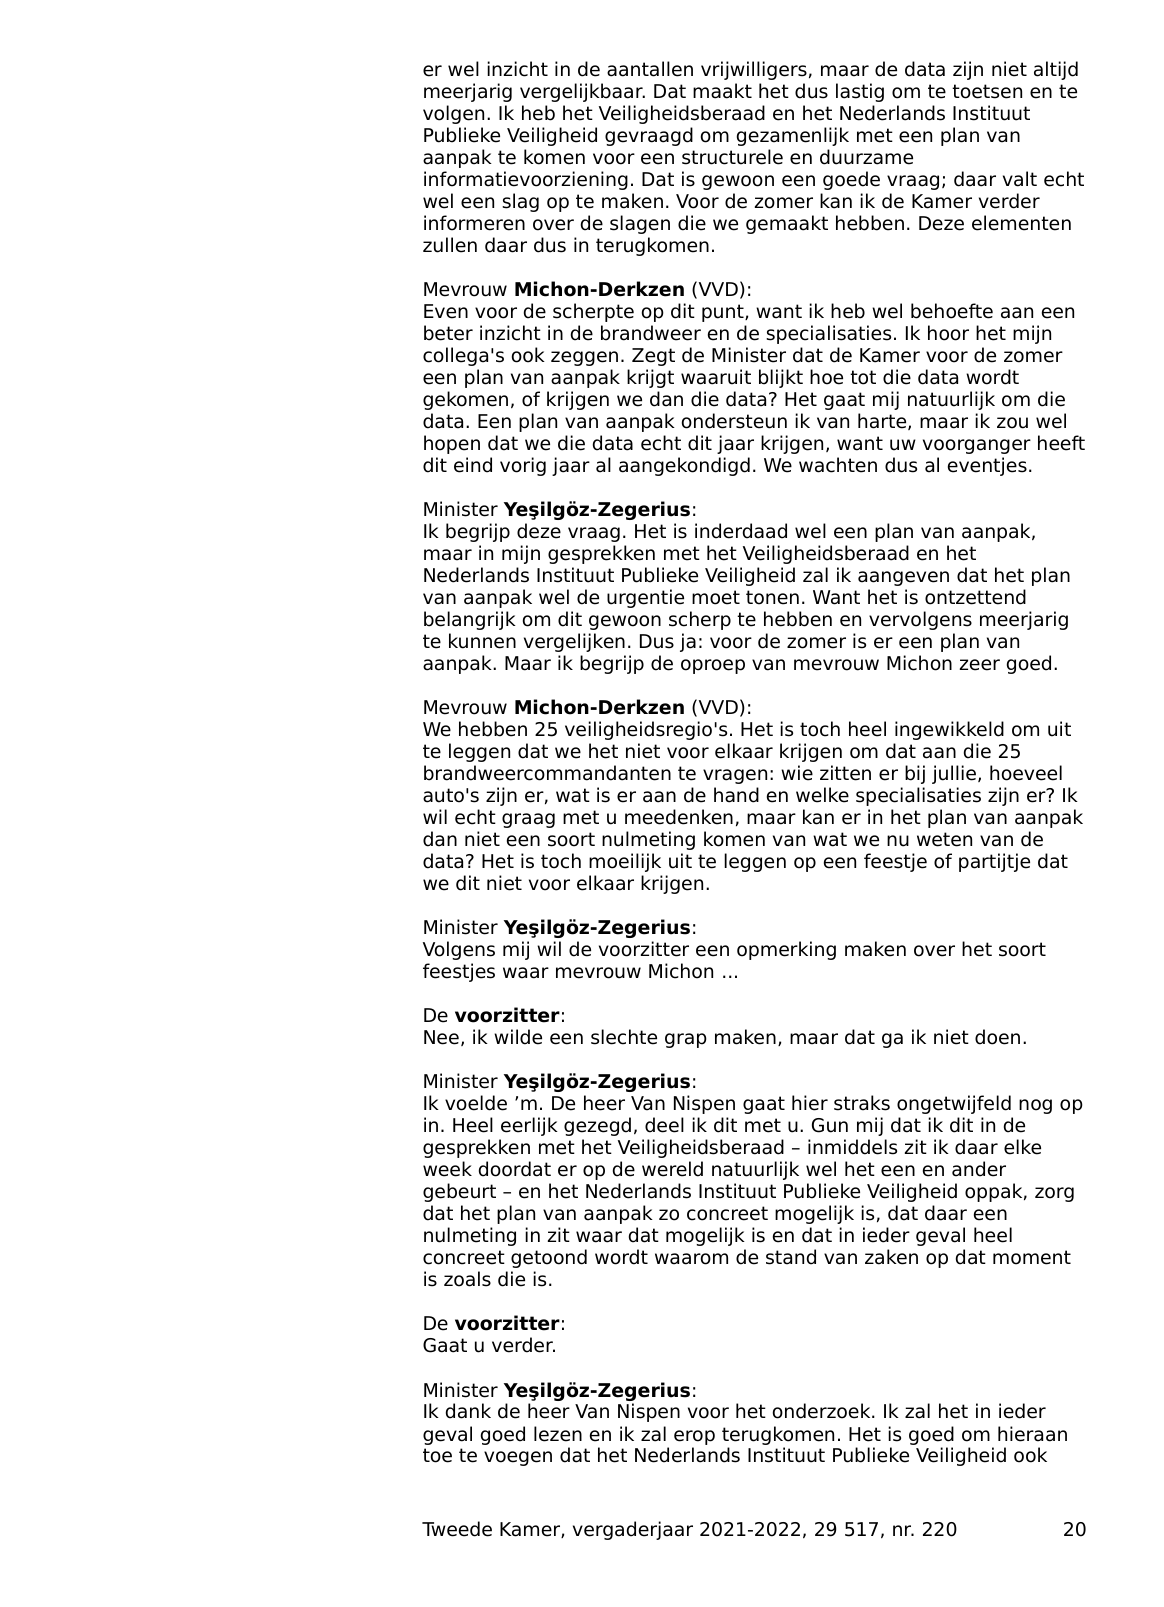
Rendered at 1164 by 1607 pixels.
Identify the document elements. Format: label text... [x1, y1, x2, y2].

text Volgens mij wil de voorzitter een opmerking maken over het soort feestjes waar mevrouw Michon ... [422, 939, 1087, 983]
text Even voor de scherpte op dit punt, want ik heb wel behoefte aan een beter inzicht in de brandweer en de specialisaties. Ik hoor het mijn collega's ook zeggen. Zegt de Minister dat de Kamer voor de zomer een plan van aanpak krijgt waaruit blijkt hoe tot die data wordt gekomen, of krijgen we dan die data? Het gaat mij natuurlijk om die data. Een plan van aanpak ondersteun ik van harte, maar ik zou wel hopen dat we die data echt dit jaar krijgen, want uw voorganger heeft dit eind vorig jaar al aangekondigd. We wachten dus al eventjes. [422, 301, 1087, 477]
text Ik begrijp deze vraag. Het is inderdaad wel een plan van aanpak, maar in mijn gesprekken met het Veiligheidsberaad en het Nederlands Instituut Publieke Veiligheid zal ik aangeven dat het plan van aanpak wel de urgentie moet tonen. Want het is ontzettend belangrijk om dit gewoon scherp te hebben en vervolgens meerjarig te kunnen vergelijken. Dus ja: voor de zomer is er een plan van aanpak. Maar ik begrijp de oproep van mevrouw Michon zeer goed. [422, 521, 1087, 675]
text De voorzitter: [422, 1313, 1087, 1335]
text We hebben 25 veiligheidsregio's. Het is toch heel ingewikkeld om uit te leggen dat we het niet voor elkaar krijgen om dat aan die 25 brandweercommandanten te vragen: wie zitten er bij jullie, hoeveel auto's zijn er, wat is er aan de hand en welke specialisaties zijn er? Ik wil echt graag met u meedenken, maar kan er in het plan van aanpak dan niet een soort nulmeting komen van wat we nu weten van de data? Het is toch moeilijk uit te leggen op een feestje of partijtje dat we dit niet voor elkaar krijgen. [422, 719, 1087, 895]
text Mevrouw Michon-Derkzen (VVD): [422, 279, 1087, 301]
text Ik dank de heer Van Nispen voor het onderzoek. Ik zal het in ieder geval goed lezen en ik zal erop terugkomen. Het is goed om hieraan toe te voegen dat het Nederlands Instituut Publieke Veiligheid ook [422, 1401, 1087, 1467]
text Mevrouw Michon-Derkzen (VVD): [422, 697, 1087, 719]
text Minister Yeşilgöz-Zegerius: [422, 917, 1087, 939]
text er wel inzicht in de aantallen vrijwilligers, maar de data zijn niet altijd meerjarig vergelijkbaar. Dat maakt het dus lastig om te toetsen en te volgen. Ik heb het Veiligheidsberaad en het Nederlands Instituut Publieke Veiligheid gevraagd om gezamenlijk met een plan van aanpak te komen voor een structurele en duurzame informatievoorziening. Dat is gewoon een goede vraag; daar valt echt wel een slag op te maken. Voor de zomer kan ik de Kamer verder informeren over de slagen die we gemaakt hebben. Deze elementen zullen daar dus in terugkomen. [422, 59, 1087, 257]
text Minister Yeşilgöz-Zegerius: [422, 499, 1087, 521]
text De voorzitter: [422, 1005, 1087, 1027]
text Minister Yeşilgöz-Zegerius: [422, 1379, 1087, 1401]
text Gaat u verder. [422, 1335, 1087, 1357]
text Ik voelde ’m. De heer Van Nispen gaat hier straks ongetwijfeld nog op in. Heel eerlijk gezegd, deel ik dit met u. Gun mij dat ik dit in de gesprekken met het Veiligheidsberaad – inmiddels zit ik daar elke week doordat er op de wereld natuurlijk wel het een en ander gebeurt – en het Nederlands Instituut Publieke Veiligheid oppak, zorg dat het plan van aanpak zo concreet mogelijk is, dat daar een nulmeting in zit waar dat mogelijk is en dat in ieder geval heel concreet getoond wordt waarom de stand van zaken op dat moment is zoals die is. [422, 1093, 1087, 1291]
text Nee, ik wilde een slechte grap maken, maar dat ga ik niet doen. [422, 1027, 1087, 1049]
text Minister Yeşilgöz-Zegerius: [422, 1071, 1087, 1093]
